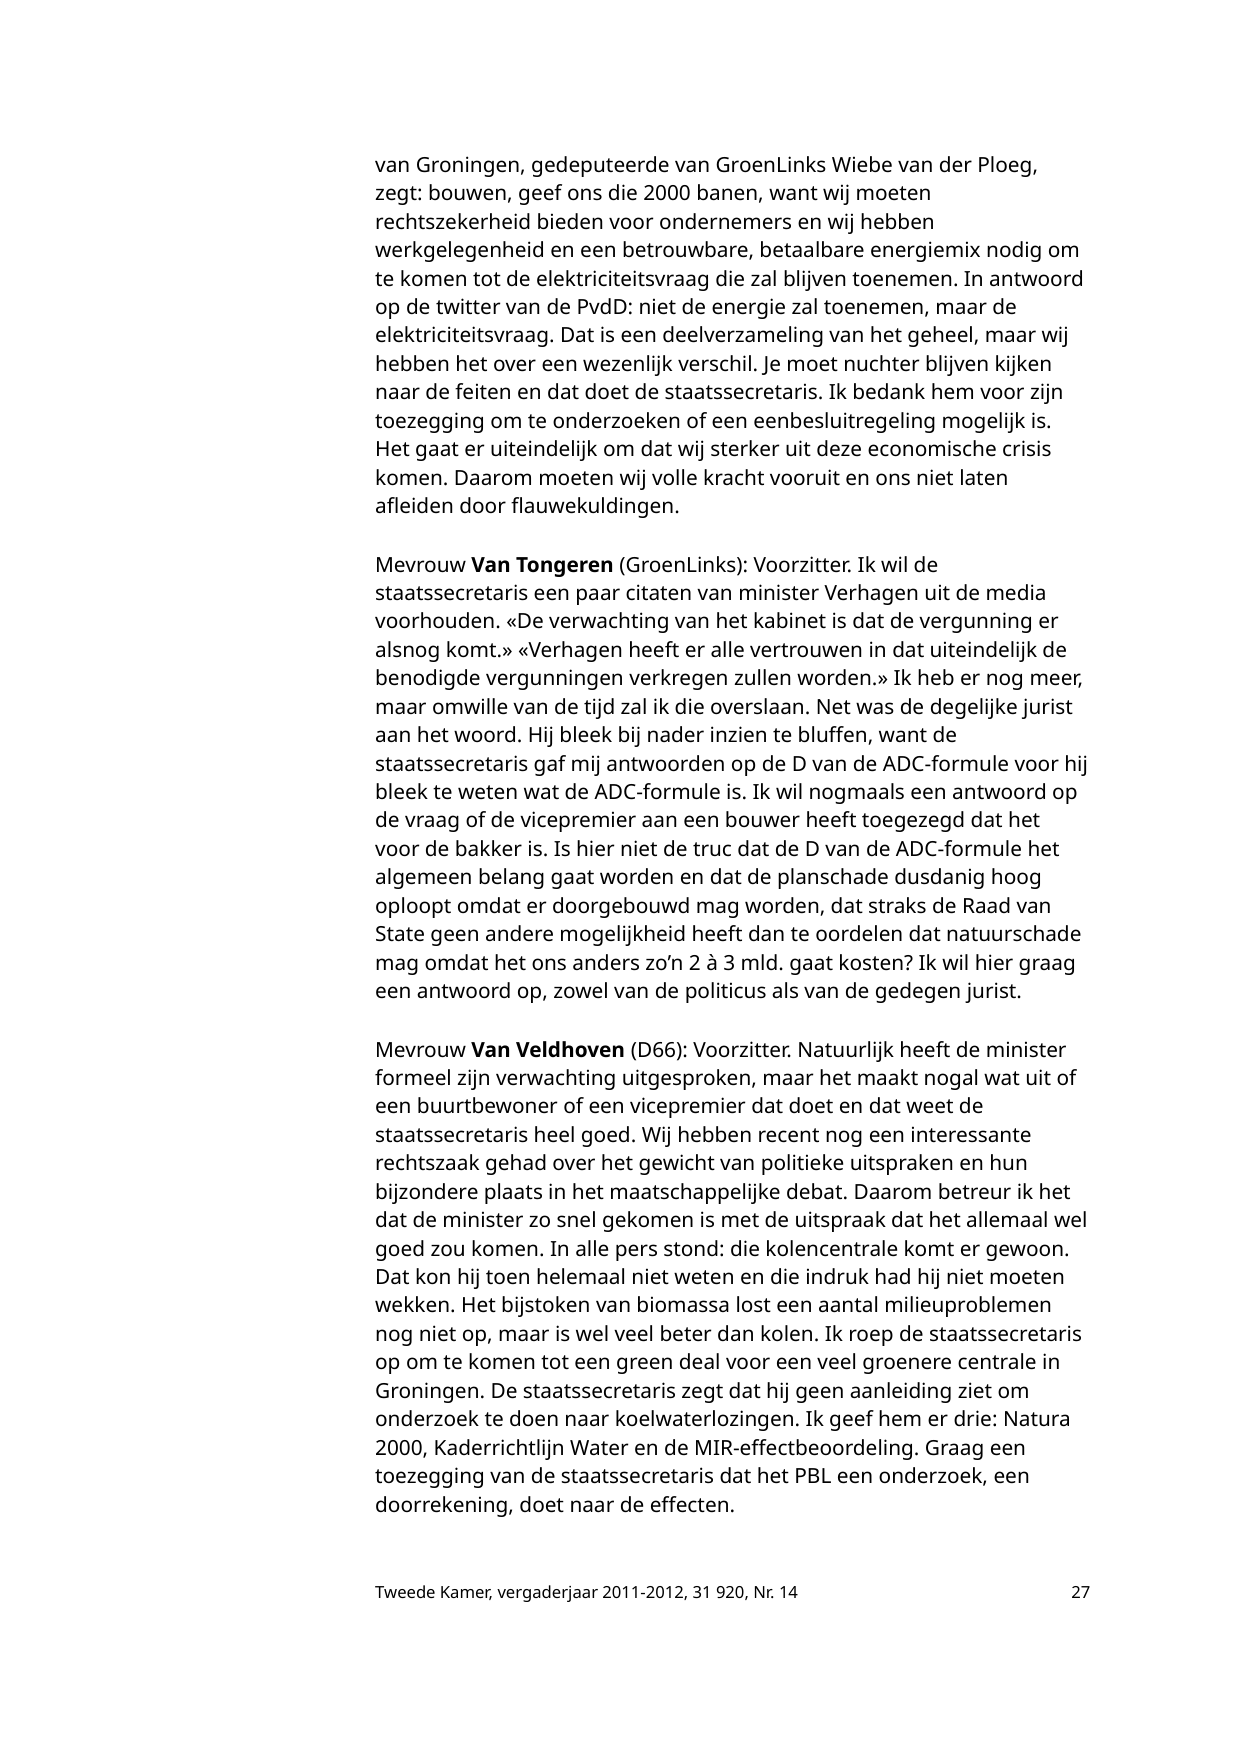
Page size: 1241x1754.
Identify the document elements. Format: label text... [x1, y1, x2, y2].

text van Groningen, gedeputeerde van GroenLinks Wiebe van der Ploeg, zegt: bouwen, geef ons die 2000 banen, want wij moeten rechtszekerheid bieden voor ondernemers en wij hebben werkgelegenheid en een betrouwbare, betaalbare energiemix nodig om te komen tot de elektriciteitsvraag die zal blijven toenemen. In antwoord op de twitter van de PvdD: niet de energie zal toenemen, maar de elektriciteitsvraag. Dat is een deelverzameling van het geheel, maar wij hebben het over een wezenlijk verschil. Je moet nuchter blijven kijken naar de feiten en dat doet de staatssecretaris. Ik bedank hem voor zijn toezegging om te onderzoeken of een eenbesluitregeling mogelijk is. Het gaat er uiteindelijk om dat wij sterker uit deze economische crisis komen. Daarom moeten wij volle kracht vooruit en ons niet laten afleiden door flauwekuldingen. [375, 150, 1090, 520]
text Mevrouw Van Veldhoven (D66): Voorzitter. Natuurlijk heeft de minister formeel zijn verwachting uitgesproken, maar het maakt nogal wat uit of een buurtbewoner of een vicepremier dat doet en dat weet de staatssecretaris heel goed. Wij hebben recent nog een interessante rechtszaak gehad over het gewicht van politieke uitspraken en hun bijzondere plaats in het maatschappelijke debat. Daarom betreur ik het dat de minister zo snel gekomen is met de uitspraak dat het allemaal wel goed zou komen. In alle pers stond: die kolencentrale komt er gewoon. Dat kon hij toen helemaal niet weten en die indruk had hij niet moeten wekken. Het bijstoken van biomassa lost een aantal milieuproblemen nog niet op, maar is wel veel beter dan kolen. Ik roep de staatssecretaris op om te komen tot een green deal voor een veel groenere centrale in Groningen. De staatssecretaris zegt dat hij geen aanleiding ziet om onderzoek te doen naar koelwaterlozingen. Ik geef hem er drie: Natura 2000, Kaderrichtlijn Water en de MIR-effectbeoordeling. Graag een toezegging van de staatssecretaris dat het PBL een onderzoek, een doorrekening, doet naar de effecten. [375, 1035, 1090, 1518]
text Mevrouw Van Tongeren (GroenLinks): Voorzitter. Ik wil de staatssecretaris een paar citaten van minister Verhagen uit de media voorhouden. «De verwachting van het kabinet is dat de vergunning er alsnog komt.» «Verhagen heeft er alle vertrouwen in dat uiteindelijk de benodigde vergunningen verkregen zullen worden.» Ik heb er nog meer, maar omwille van de tijd zal ik die overslaan. Net was de degelijke jurist aan het woord. Hij bleek bij nader inzien te bluffen, want de staatssecretaris gaf mij antwoorden op de D van de ADC-formule voor hij bleek te weten wat de ADC-formule is. Ik wil nogmaals een antwoord op de vraag of de vicepremier aan een bouwer heeft toegezegd dat het voor de bakker is. Is hier niet de truc dat de D van de ADC-formule het algemeen belang gaat worden en dat de planschade dusdanig hoog oploopt omdat er doorgebouwd mag worden, dat straks de Raad van State geen andere mogelijkheid heeft dan te oordelen dat natuurschade mag omdat het ons anders zo’n 2 à 3 mld. gaat kosten? Ik wil hier graag een antwoord op, zowel van de politicus als van de gedegen jurist. [375, 550, 1090, 1005]
